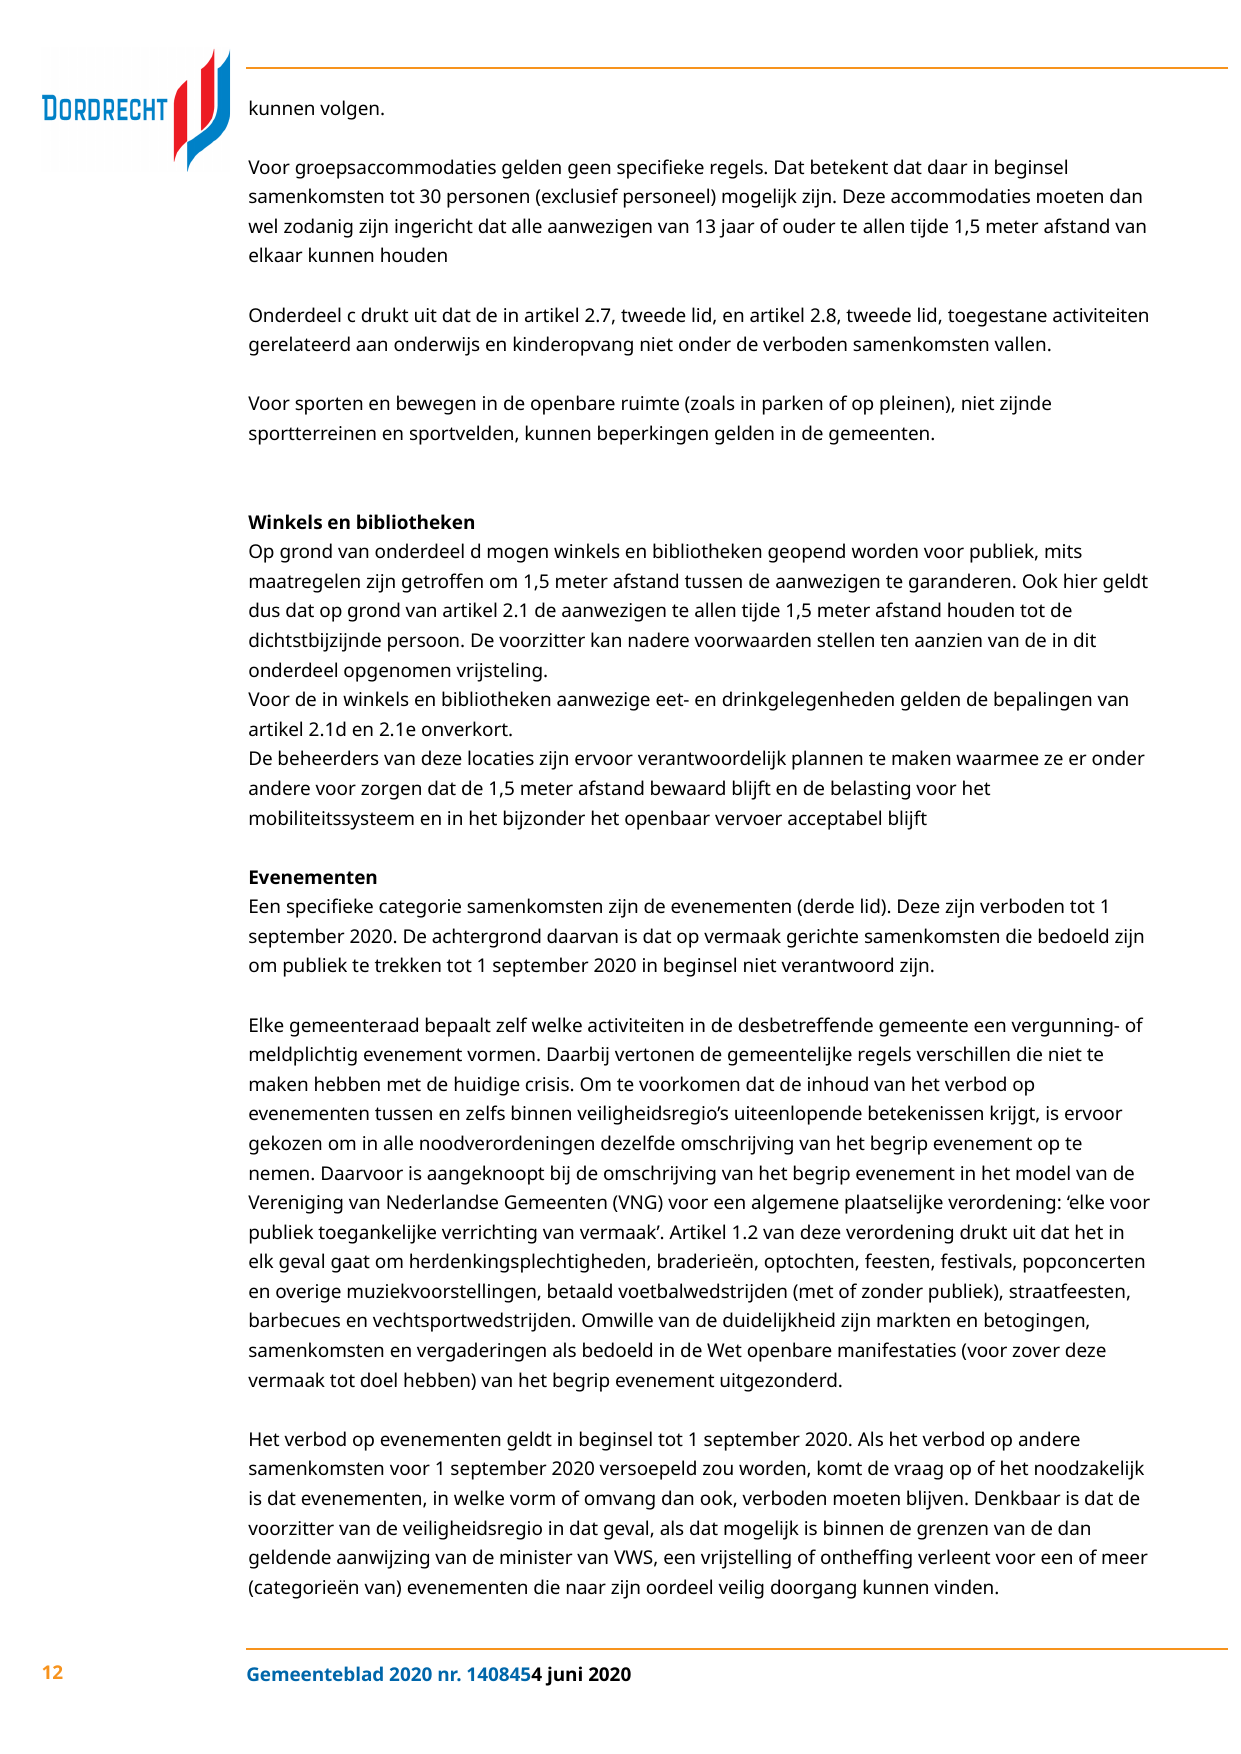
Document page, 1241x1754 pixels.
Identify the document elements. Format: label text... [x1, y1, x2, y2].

text Het verbod op evenementen geldt in beginsel tot 1 september 2020. Als het verbod op andere samenkomsten voor 1 september 2020 versoepeld zou worden, komt de vraag op of het noodzakelijk is dat evenementen, in welke vorm of omvang dan ook, verboden moeten blijven. Denkbaar is dat de voorzitter van de veiligheidsregio in dat geval, als dat mogelijk is binnen de grenzen van de dan geldende aanwijzing van de minister van VWS, een vrijstelling of ontheffing verleent voor een of meer (categorieën van) evenementen die naar zijn oordeel veilig doorgang kunnen vinden. [248, 1426, 1152, 1600]
text Evenementen [248, 864, 1152, 890]
picture [41, 47, 231, 172]
text Voor groepsaccommodaties gelden geen specifieke regels. Dat betekent dat daar in beginsel samenkomsten tot 30 personen (exclusief personeel) mogelijk zijn. Deze accommodaties moeten dan wel zodanig zijn ingericht dat alle aanwezigen van 13 jaar of ouder te allen tijde 1,5 meter afstand van elkaar kunnen houden [248, 154, 1152, 268]
text De beheerders van deze locaties zijn ervoor verantwoordelijk plannen te maken waarmee ze er onder andere voor zorgen dat de 1,5 meter afstand bewaard blijft en de belasting voor het mobiliteitssysteem en in het bijzonder het openbaar vervoer acceptabel blijft [248, 746, 1152, 831]
text Een specifieke categorie samenkomsten zijn de evenementen (derde lid). Deze zijn verboden tot 1 september 2020. De achtergrond daarvan is dat op vermaak gerichte samenkomsten die bedoeld zijn om publiek te trekken tot 1 september 2020 in beginsel niet verantwoord zijn. [248, 893, 1152, 978]
text Onderdeel c drukt uit dat de in artikel 2.7, tweede lid, en artikel 2.8, tweede lid, toegestane activiteiten gerelateerd aan onderwijs en kinderopvang niet onder de verboden samenkomsten vallen. [248, 302, 1152, 357]
text Op grond van onderdeel d mogen winkels en bibliotheken geopend worden voor publiek, mits maatregelen zijn getroffen om 1,5 meter afstand tussen de aanwezigen te garanderen. Ook hier geldt dus dat op grond van artikel 2.1 de aanwezigen te allen tijde 1,5 meter afstand houden tot de dichtstbijzijnde persoon. De voorzitter kan nadere voorwaarden stellen ten aanzien van de in dit onderdeel opgenomen vrijsteling. [248, 538, 1152, 683]
text Elke gemeenteraad bepaalt zelf welke activiteiten in de desbetreffende gemeente een vergunning- of meldplichtig evenement vormen. Daarbij vertonen de gemeentelijke regels verschillen die niet te maken hebben met de huidige crisis. Om te voorkomen dat de inhoud van het verbod op evenementen tussen en zelfs binnen veiligheidsregio’s uiteenlopende betekenissen krijgt, is ervoor gekozen om in alle noodverordeningen dezelfde omschrijving van het begrip evenement op te nemen. Daarvoor is aangeknoopt bij de omschrijving van het begrip evenement in het model van de Vereniging van Nederlandse Gemeenten (VNG) voor een algemene plaatselijke verordening: ‘elke voor publiek toegankelijke verrichting van vermaak’. Artikel 1.2 van deze verordening drukt uit dat het in elk geval gaat om herdenkingsplechtigheden, braderieën, optochten, feesten, festivals, popconcerten en overige muziekvoorstellingen, betaald voetbalwedstrijden (met of zonder publiek), straatfeesten, barbecues en vechtsportwedstrijden. Omwille van de duidelijkheid zijn markten en betogingen, samenkomsten en vergaderingen als bedoeld in de Wet openbare manifestaties (voor zover deze vermaak tot doel hebben) van het begrip evenement uitgezonderd. [248, 1012, 1152, 1393]
text kunnen volgen. [248, 95, 1152, 121]
text Voor sporten en bewegen in de openbare ruimte (zoals in parken of op pleinen), niet zijnde sportterreinen en sportvelden, kunnen beperkingen gelden in de gemeenten. [248, 391, 1152, 446]
text Voor de in winkels en bibliotheken aanwezige eet- en drinkgelegenheden gelden de bepalingen van artikel 2.1d en 2.1e onverkort. [248, 686, 1152, 742]
text Winkels en bibliotheken [248, 509, 1152, 535]
